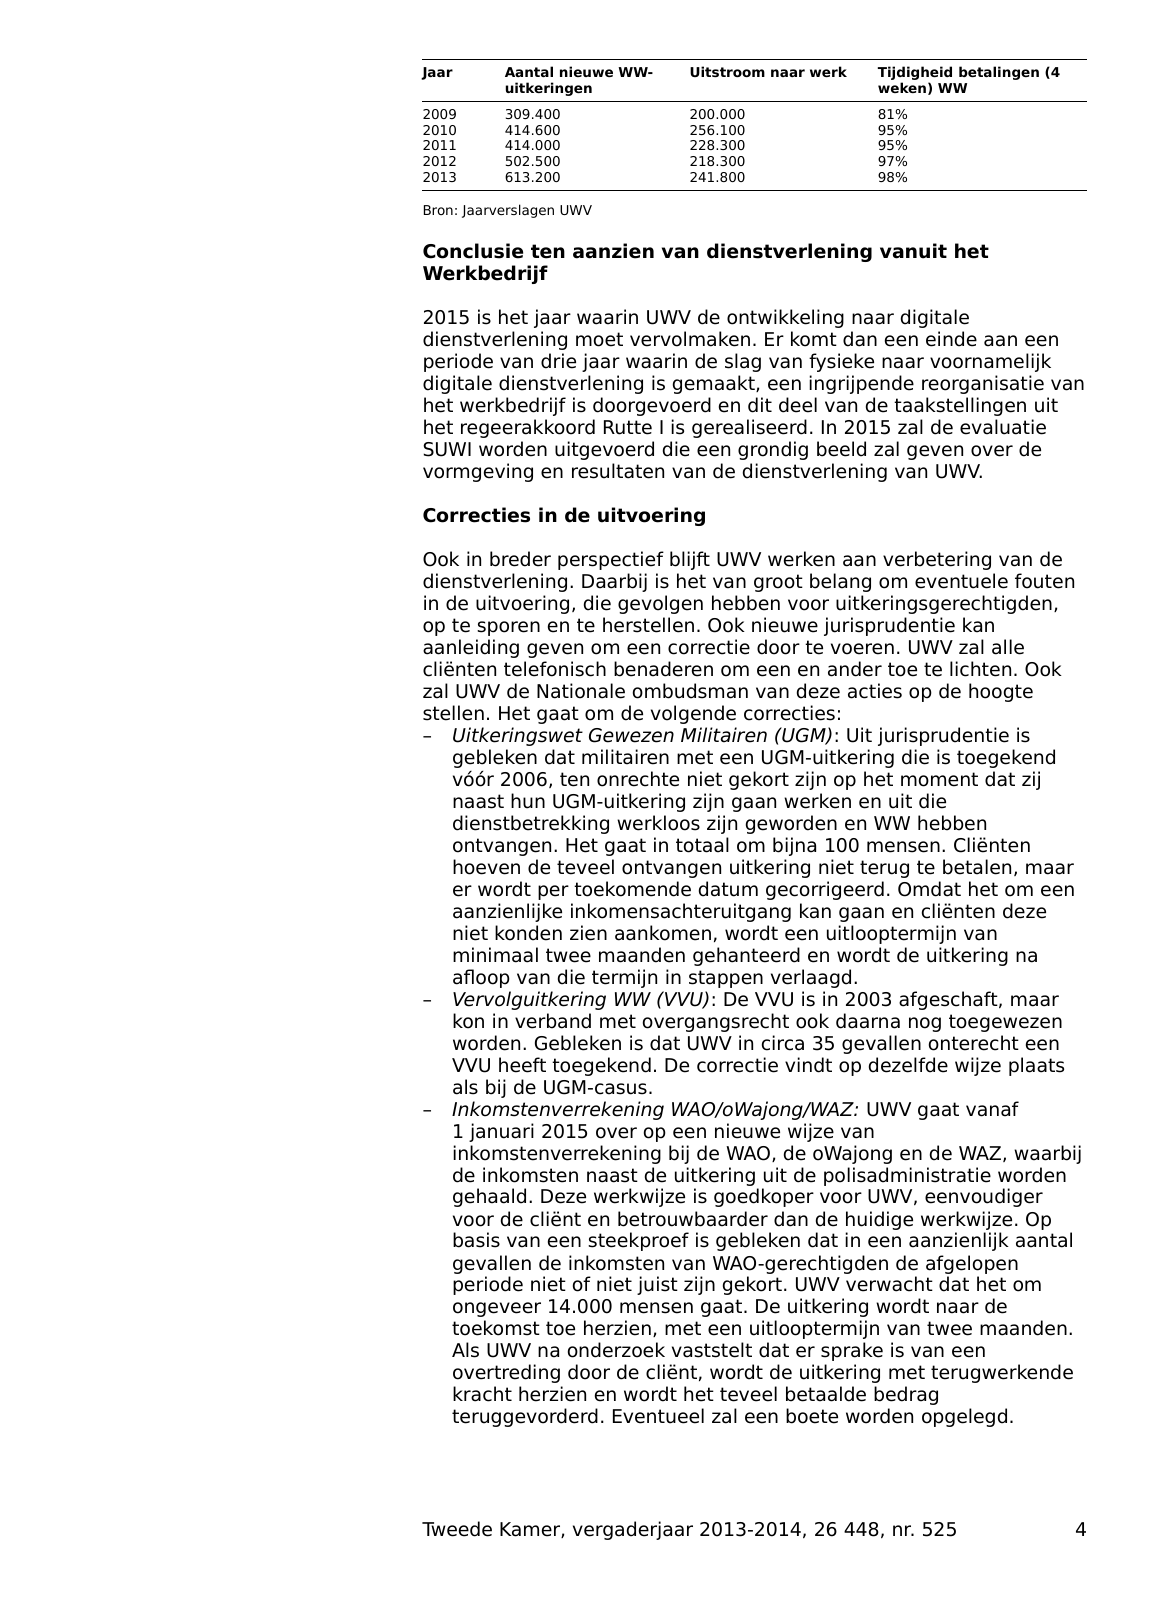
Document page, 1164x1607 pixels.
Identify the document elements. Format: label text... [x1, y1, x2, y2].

text – Uitkeringswet Gewezen Militairen (UGM): Uit jurisprudentie is gebleken dat militairen met een UGM-uitkering die is toegekend vóór 2006, ten onrechte niet gekort zijn op het moment dat zij naast hun UGM-uitkering zijn gaan werken en uit die dienstbetrekking werkloos zijn geworden en WW hebben ontvangen. Het gaat in totaal om bijna 100 mensen. Cliënten hoeven de teveel ontvangen uitkering niet terug te betalen, maar er wordt per toekomende datum gecorrigeerd. Omdat het om een aanzienlijke inkomensachteruitgang kan gaan en cliënten deze niet konden zien aankomen, wordt een uitlooptermijn van minimaal twee maanden gehanteerd en wordt de uitkering na afloop van die termijn in stappen verlaagd. [422, 725, 1087, 989]
table_cell 95% [872, 138, 1087, 154]
table_cell 218.300 [683, 154, 872, 169]
table_cell Bron: Jaarverslagen UWV [422, 191, 1087, 218]
table_cell 256.100 [683, 123, 872, 138]
table_cell 97% [872, 154, 1087, 169]
table_cell 228.300 [683, 138, 872, 154]
text 2015 is het jaar waarin UWV de ontwikkeling naar digitale dienstverlening moet vervolmaken. Er komt dan een einde aan een periode van drie jaar waarin de slag van fysieke naar voornamelijk digitale dienstverlening is gemaakt, een ingrijpende reorganisatie van het werkbedrijf is doorgevoerd en dit deel van de taakstellingen uit het regeerakkoord Rutte I is gerealiseerd. In 2015 zal de evaluatie SUWI worden uitgevoerd die een grondig beeld zal geven over de vormgeving en resultaten van de dienstverlening van UWV. [422, 307, 1087, 483]
text – Inkomstenverrekening WAO/oWajong/WAZ: UWV gaat vanaf 1 januari 2015 over op een nieuwe wijze van inkomstenverrekening bij de WAO, de oWajong en de WAZ, waarbij de inkomsten naast de uitkering uit de polisadministratie worden gehaald. Deze werkwijze is goedkoper voor UWV, eenvoudiger voor de cliënt en betrouwbaarder dan de huidige werkwijze. Op basis van een steekproef is gebleken dat in een aanzienlijk aantal gevallen de inkomsten van WAO-gerechtigden de afgelopen periode niet of niet juist zijn gekort. UWV verwacht dat het om ongeveer 14.000 mensen gaat. De uitkering wordt naar de toekomst toe herzien, met een uitlooptermijn van twee maanden. Als UWV na onderzoek vaststelt dat er sprake is van een overtreding door de cliënt, wordt de uitkering met terugwerkende kracht herzien en wordt het teveel betaalde bedrag teruggevorderd. Eventueel zal een boete worden opgelegd. [422, 1098, 1087, 1428]
table_cell 414.000 [499, 138, 683, 154]
subtitle Conclusie ten aanzien van dienstverlening vanuit het Werkbedrijf [422, 241, 1087, 285]
text – Vervolguitkering WW (VVU): De VVU is in 2003 afgeschaft, maar kon in verband met overgangsrecht ook daarna nog toegewezen worden. Gebleken is dat UWV in circa 35 gevallen onterecht een VVU heeft toegekend. De correctie vindt op dezelfde wijze plaats als bij de UGM-casus. [422, 989, 1087, 1098]
table_cell 95% [872, 123, 1087, 138]
table_cell 613.200 [499, 170, 683, 190]
table_cell 2013 [422, 170, 499, 190]
table_header Tijdigheid betalingen (4 weken) WW [872, 60, 1087, 101]
text Ook in breder perspectief blijft UWV werken aan verbetering van de dienstverlening. Daarbij is het van groot belang om eventuele fouten in de uitvoering, die gevolgen hebben voor uitkeringsgerechtigden, op te sporen en te herstellen. Ook nieuwe jurisprudentie kan aanleiding geven om een correctie door te voeren. UWV zal alle cliënten telefonisch benaderen om een en ander toe te lichten. Ook zal UWV de Nationale ombudsman van deze acties op de hoogte stellen. Het gaat om de volgende correcties: [422, 549, 1087, 725]
table_header Uitstroom naar werk [683, 60, 872, 101]
table_header Aantal nieuwe WW-uitkeringen [499, 60, 683, 101]
subtitle Correcties in de uitvoering [422, 505, 1087, 527]
table_cell 502.500 [499, 154, 683, 169]
table_cell 81% [872, 102, 1087, 122]
table_cell 2009 [422, 102, 499, 122]
table_cell 241.800 [683, 170, 872, 190]
table_cell 98% [872, 170, 1087, 190]
table_cell 200.000 [683, 102, 872, 122]
table_header Jaar [422, 60, 499, 101]
table_cell 2011 [422, 138, 499, 154]
table_cell 309.400 [499, 102, 683, 122]
table_cell 2012 [422, 154, 499, 169]
table_cell 2010 [422, 123, 499, 138]
table_cell 414.600 [499, 123, 683, 138]
